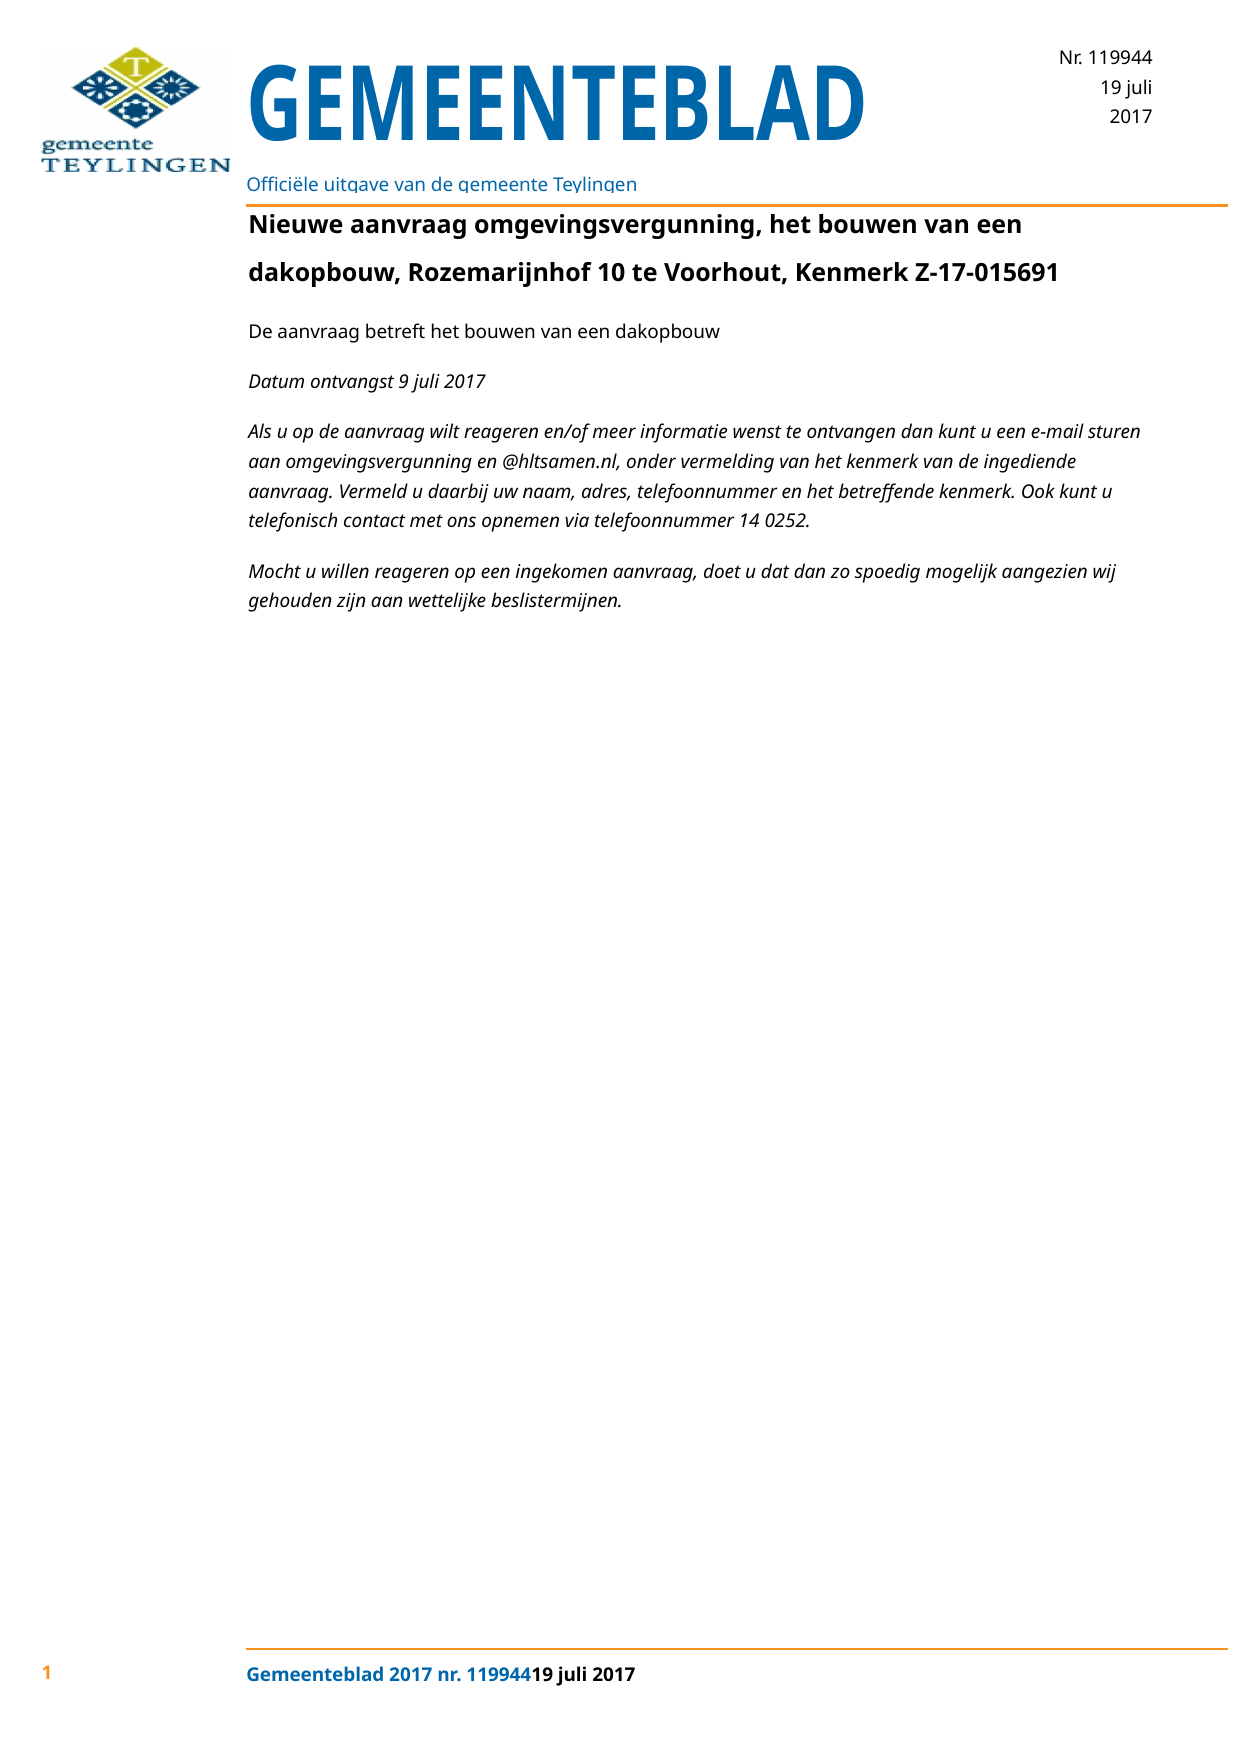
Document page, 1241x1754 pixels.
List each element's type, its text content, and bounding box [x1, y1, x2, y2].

text Als u op de aanvraag wilt reageren en/of meer informatie wenst te ontvangen dan kunt u een e-mail sturen aan omgevingsvergunning en @hltsamen.nl, onder vermelding van het kenmerk van de ingediende aanvraag. Vermeld u daarbij uw naam, adres, telefoonnummer en het betreffende kenmerk. Ook kunt u telefonisch contact met ons opnemen via telefoonnummer 14 0252. [248, 419, 1152, 533]
picture [41, 47, 231, 172]
text De aanvraag betreft het bouwen van een dakopbouw [248, 318, 1152, 344]
text Datum ontvangst 9 juli 2017 [248, 368, 1152, 394]
text Mocht u willen reageren op een ingekomen aanvraag, doet u dat dan zo spoedig mogelijk aangezien wij gehouden zijn aan wettelijke beslistermijnen. [248, 558, 1152, 613]
text Nieuwe aanvraag omgevingsvergunning, het bouwen van een dakopbouw, Rozemarijnhof 10 te Voorhout, Kenmerk Z-17-015691 [248, 207, 1152, 288]
